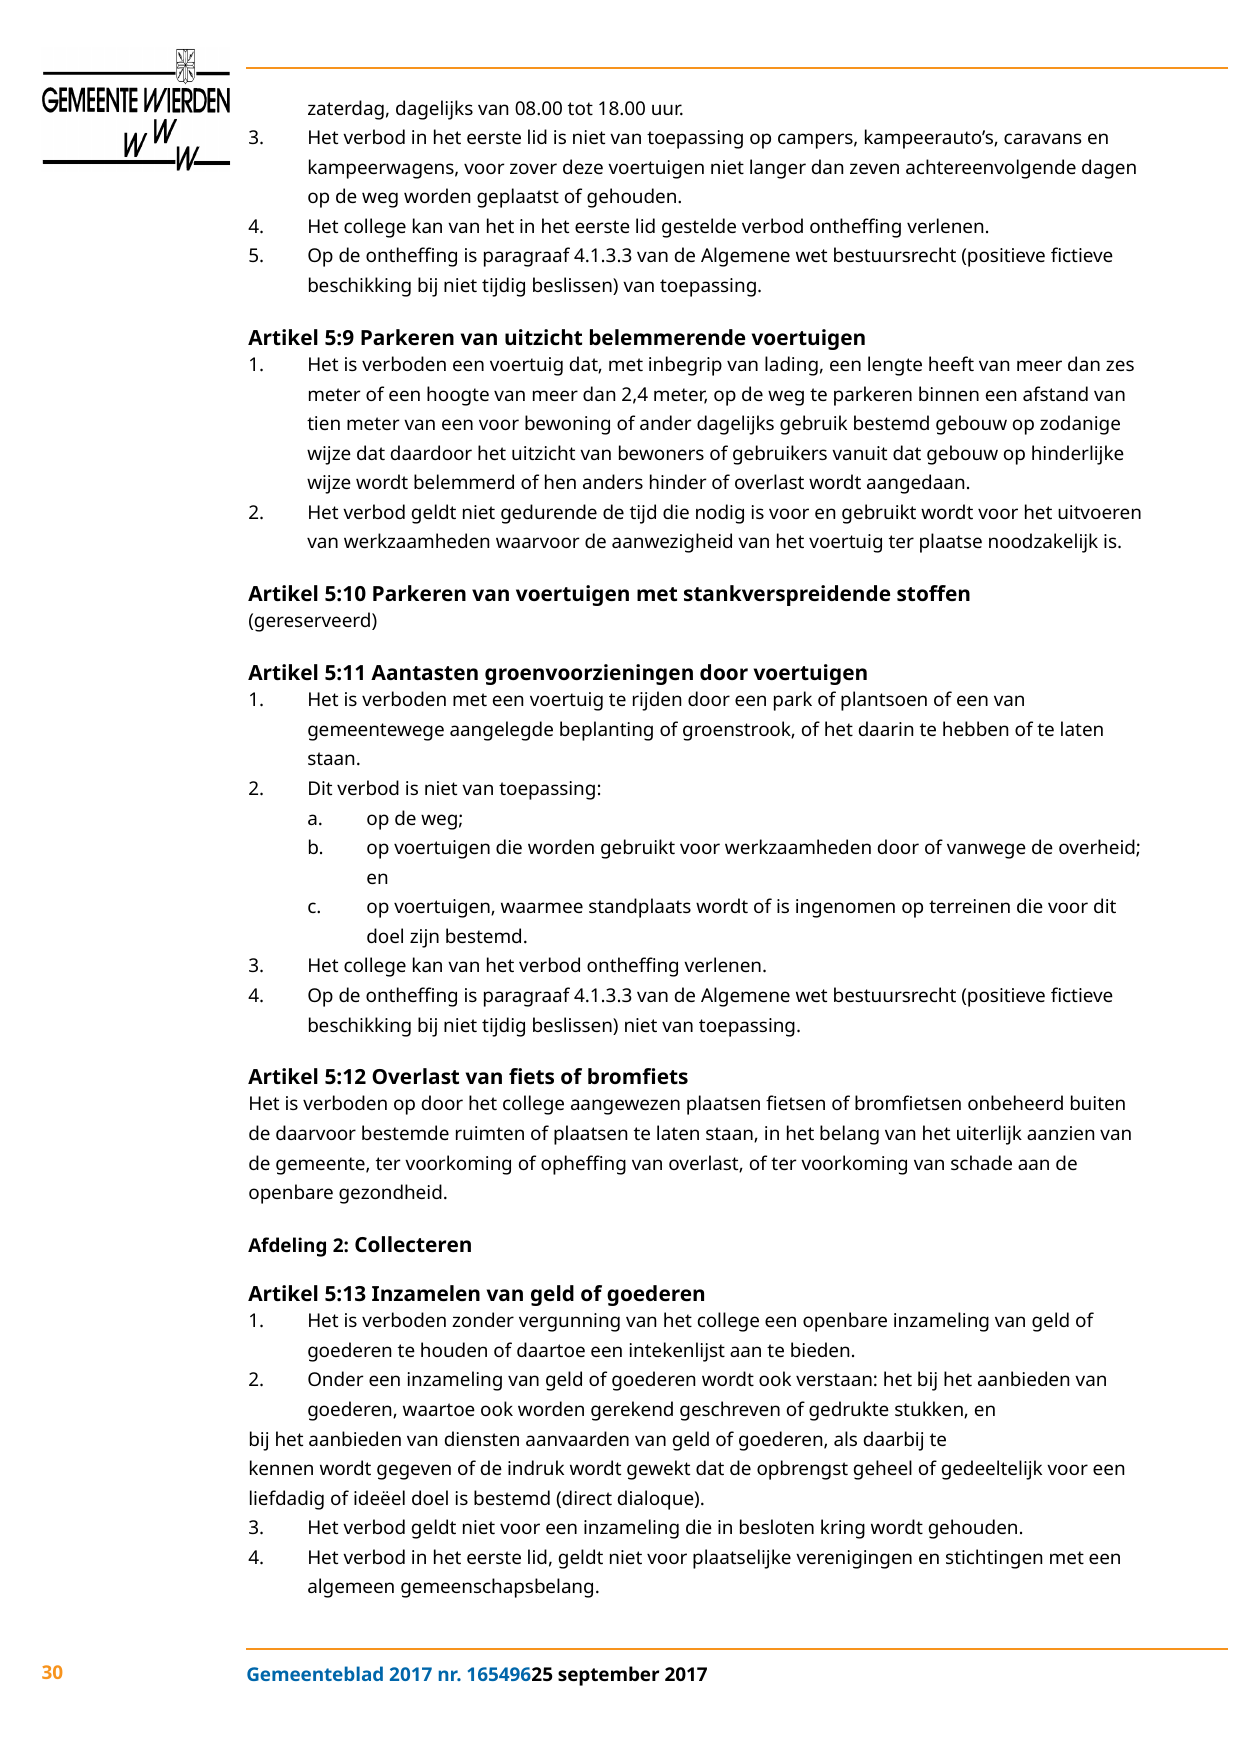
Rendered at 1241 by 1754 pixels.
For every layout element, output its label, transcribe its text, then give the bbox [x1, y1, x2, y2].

list zaterdag, dagelijks van 08.00 tot 18.00 uur. [248, 95, 1152, 121]
list Het verbod geldt niet gedurende de tijd die nodig is voor en gebruikt wordt voor het uitvoeren van werkzaamheden waarvoor de aanwezigheid van het voertuig ter plaatse noodzakelijk is. [248, 499, 1152, 554]
text Afdeling 2: Collecteren [248, 1230, 1152, 1258]
text Artikel 5:13 Inzamelen van geld of goederen [248, 1279, 1152, 1307]
text Het is verboden op door het college aangewezen plaatsen fietsen of bromfietsen onbeheerd buiten de daarvoor bestemde ruimten of plaatsen te laten staan, in het belang van het uiterlijk aanzien van de gemeente, ter voorkoming of opheffing van overlast, of ter voorkoming van schade aan de openbare gezondheid. [248, 1091, 1152, 1205]
list Het is verboden zonder vergunning van het college een openbare inzameling van geld of goederen te houden of daartoe een intekenlijst aan te bieden. [248, 1307, 1152, 1363]
text Artikel 5:12 Overlast van fiets of bromfiets [248, 1062, 1152, 1091]
list op de weg; [307, 805, 1152, 830]
list Dit verbod is niet van toepassing: [248, 775, 1152, 801]
text bij het aanbieden van diensten aanvaarden van geld of goederen, als daarbij te [248, 1426, 1152, 1451]
list Op de ontheffing is paragraaf 4.1.3.3 van de Algemene wet bestuursrecht (positieve fictieve beschikking bij niet tijdig beslissen) niet van toepassing. [248, 982, 1152, 1037]
list op voertuigen, waarmee standplaats wordt of is ingenomen op terreinen die voor dit doel zijn bestemd. [307, 893, 1152, 949]
list Het verbod geldt niet voor een inzameling die in besloten kring wordt gehouden. [248, 1514, 1152, 1540]
list Op de ontheffing is paragraaf 4.1.3.3 van de Algemene wet bestuursrecht (positieve fictieve beschikking bij niet tijdig beslissen) van toepassing. [248, 243, 1152, 298]
list Onder een inzameling van geld of goederen wordt ook verstaan: het bij het aanbieden van goederen, waartoe ook worden gerekend geschreven of gedrukte stukken, en [248, 1367, 1152, 1422]
text Artikel 5:11 Aantasten groenvoorzieningen door voertuigen [248, 658, 1152, 686]
list Het is verboden een voertuig dat, met inbegrip van lading, een lengte heeft van meer dan zes meter of een hoogte van meer dan 2,4 meter, op de weg te parkeren binnen een afstand van tien meter van een voor bewoning of ander dagelijks gebruik bestemd gebouw op zodanige wijze dat daardoor het uitzicht van bewoners of gebruikers vanuit dat gebouw op hinderlijke wijze wordt belemmerd of hen anders hinder of overlast wordt aangedaan. [248, 351, 1152, 495]
picture [41, 47, 231, 172]
list op voertuigen die worden gebruikt voor werkzaamheden door of vanwege de overheid; en [307, 834, 1152, 889]
text Artikel 5:10 Parkeren van voertuigen met stankverspreidende stoffen [248, 579, 1152, 607]
list Het verbod in het eerste lid is niet van toepassing op campers, kampeerauto’s, caravans en kampeerwagens, voor zover deze voertuigen niet langer dan zeven achtereenvolgende dagen op de weg worden geplaatst of gehouden. [248, 124, 1152, 209]
list Het verbod in het eerste lid, geldt niet voor plaatselijke verenigingen en stichtingen met een algemeen gemeenschapsbelang. [248, 1544, 1152, 1599]
text (gereserveerd) [248, 607, 1152, 633]
list Het college kan van het in het eerste lid gestelde verbod ontheffing verlenen. [248, 213, 1152, 239]
list Het college kan van het verbod ontheffing verlenen. [248, 953, 1152, 978]
list Het is verboden met een voertuig te rijden door een park of plantsoen of een van gemeentewege aangelegde beplanting of groenstrook, of het daarin te hebben of te laten staan. [248, 686, 1152, 771]
text Artikel 5:9 Parkeren van uitzicht belemmerende voertuigen [248, 323, 1152, 351]
text kennen wordt gegeven of de indruk wordt gewekt dat de opbrengst geheel of gedeeltelijk voor een liefdadig of ideëel doel is bestemd (direct dialoque). [248, 1455, 1152, 1511]
